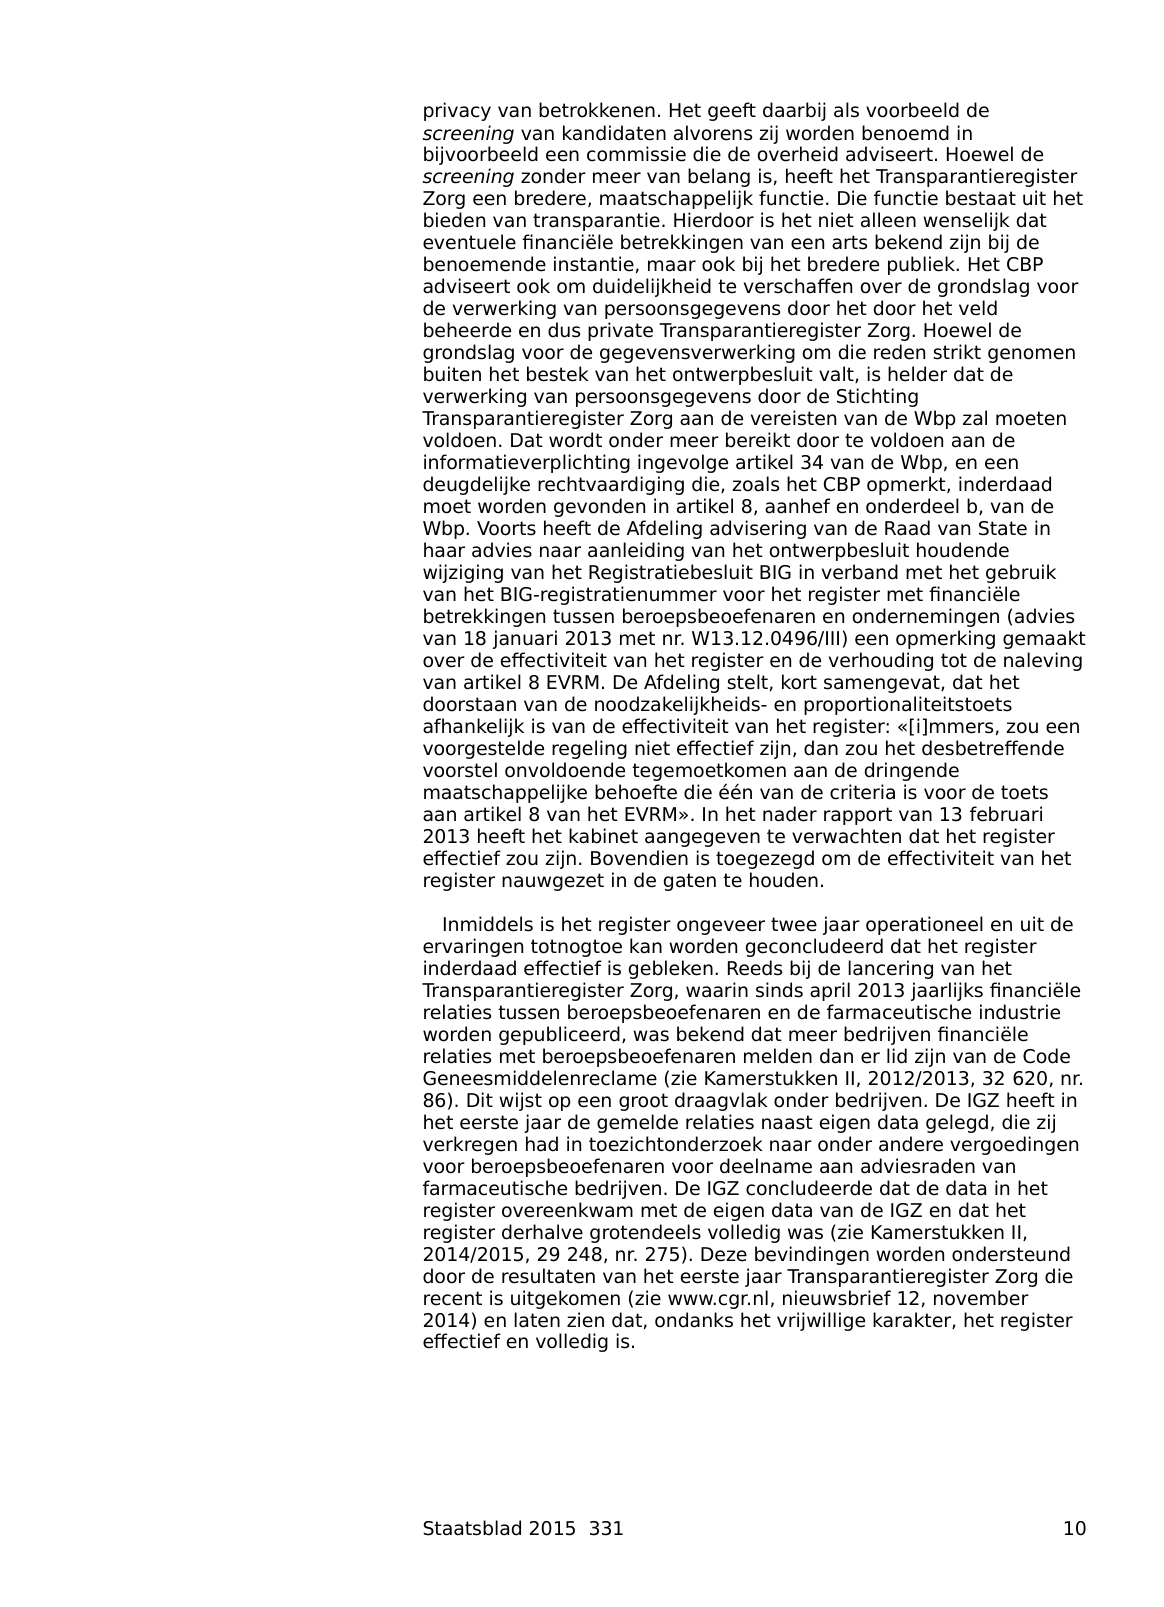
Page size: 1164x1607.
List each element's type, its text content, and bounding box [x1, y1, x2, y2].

text Inmiddels is het register ongeveer twee jaar operationeel en uit de ervaringen totnogtoe kan worden geconcludeerd dat het register inderdaad effectief is gebleken. Reeds bij de lancering van het Transparantieregister Zorg, waarin sinds april 2013 jaarlijks financiële relaties tussen beroepsbeoefenaren en de farmaceutische industrie worden gepubliceerd, was bekend dat meer bedrijven financiële relaties met beroepsbeoefenaren melden dan er lid zijn van de Code Geneesmiddelenreclame (zie Kamerstukken II, 2012/2013, 32 620, nr. 86). Dit wijst op een groot draagvlak onder bedrijven. De IGZ heeft in het eerste jaar de gemelde relaties naast eigen data gelegd, die zij verkregen had in toezichtonderzoek naar onder andere vergoedingen voor beroepsbeoefenaren voor deelname aan adviesraden van farmaceutische bedrijven. De IGZ concludeerde dat de data in het register overeenkwam met de eigen data van de IGZ en dat het register derhalve grotendeels volledig was (zie Kamerstukken II, 2014/2015, 29 248, nr. 275). Deze bevindingen worden ondersteund door de resultaten van het eerste jaar Transparantieregister Zorg die recent is uitgekomen (zie www.cgr.nl, nieuwsbrief 12, november 2014) en laten zien dat, ondanks het vrijwillige karakter, het register effectief en volledig is. [422, 914, 1087, 1353]
text privacy van betrokkenen. Het geeft daarbij als voorbeeld de screening van kandidaten alvorens zij worden benoemd in bijvoorbeeld een commissie die de overheid adviseert. Hoewel de screening zonder meer van belang is, heeft het Transparantieregister Zorg een bredere, maatschappelijk functie. Die functie bestaat uit het bieden van transparantie. Hierdoor is het niet alleen wenselijk dat eventuele financiële betrekkingen van een arts bekend zijn bij de benoemende instantie, maar ook bij het bredere publiek. Het CBP adviseert ook om duidelijkheid te verschaffen over de grondslag voor de verwerking van persoonsgegevens door het door het veld beheerde en dus private Transparantieregister Zorg. Hoewel de grondslag voor de gegevensverwerking om die reden strikt genomen buiten het bestek van het ontwerpbesluit valt, is helder dat de verwerking van persoonsgegevens door de Stichting Transparantieregister Zorg aan de vereisten van de Wbp zal moeten voldoen. Dat wordt onder meer bereikt door te voldoen aan de informatieverplichting ingevolge artikel 34 van de Wbp, en een deugdelijke rechtvaardiging die, zoals het CBP opmerkt, inderdaad moet worden gevonden in artikel 8, aanhef en onderdeel b, van de Wbp. Voorts heeft de Afdeling advisering van de Raad van State in haar advies naar aanleiding van het ontwerpbesluit houdende wijziging van het Registratiebesluit BIG in verband met het gebruik van het BIG-registratienummer voor het register met financiële betrekkingen tussen beroepsbeoefenaren en ondernemingen (advies van 18 januari 2013 met nr. W13.12.0496/III) een opmerking gemaakt over de effectiviteit van het register en de verhouding tot de naleving van artikel 8 EVRM. De Afdeling stelt, kort samengevat, dat het doorstaan van de noodzakelijkheids- en proportionaliteitstoets afhankelijk is van de effectiviteit van het register: «[i]mmers, zou een voorgestelde regeling niet effectief zijn, dan zou het desbetreffende voorstel onvoldoende tegemoetkomen aan de dringende maatschappelijke behoefte die één van de criteria is voor de toets aan artikel 8 van het EVRM». In het nader rapport van 13 februari 2013 heeft het kabinet aangegeven te verwachten dat het register effectief zou zijn. Bovendien is toegezegd om de effectiviteit van het register nauwgezet in de gaten te houden. [422, 100, 1087, 892]
